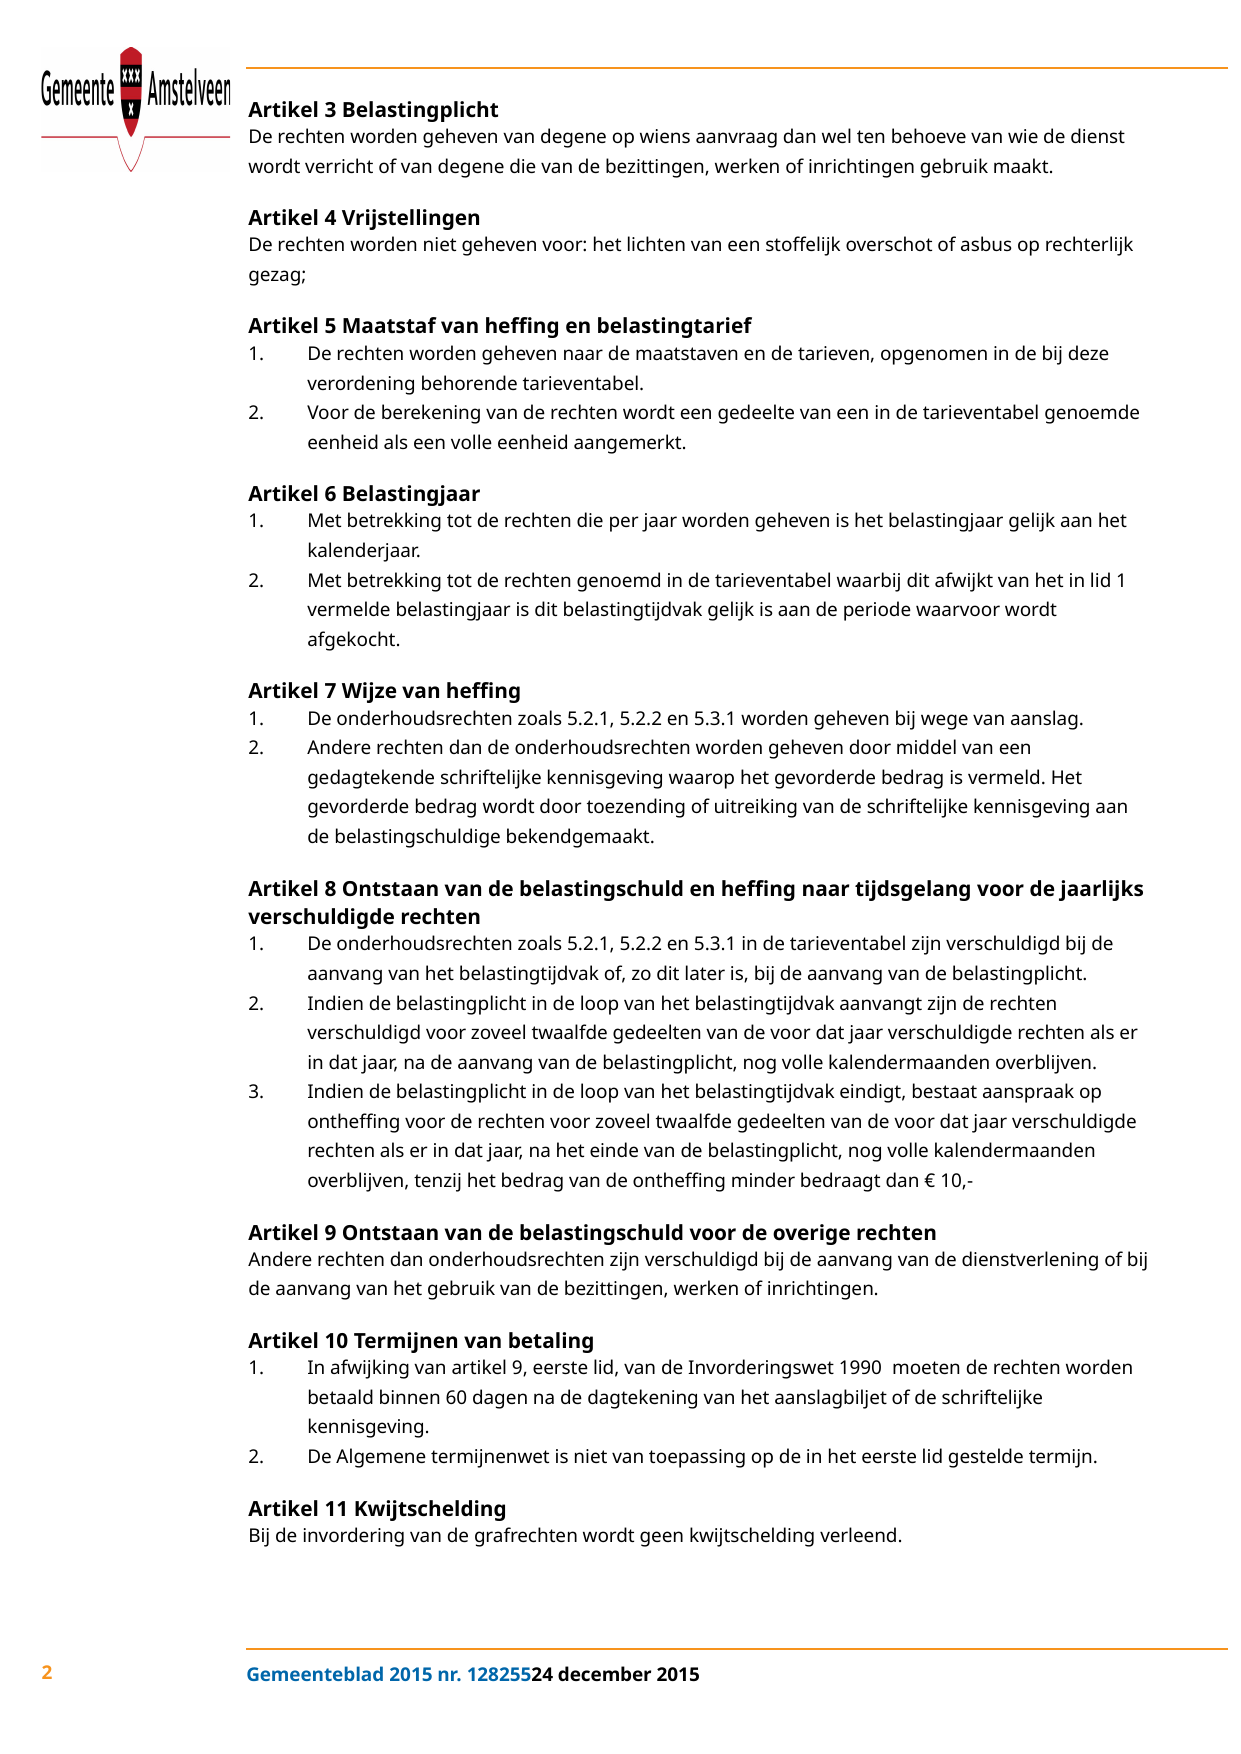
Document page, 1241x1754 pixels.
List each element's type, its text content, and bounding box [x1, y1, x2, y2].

text Artikel 8 Ontstaan van de belastingschuld en heffing naar tijdsgelang voor de jaarlijks verschuldigde rechten [248, 874, 1152, 931]
text Bij de invordering van de grafrechten wordt geen kwijtschelding verleend. [248, 1522, 1152, 1548]
text Artikel 11 Kwijtschelding [248, 1494, 1152, 1522]
text Artikel 10 Termijnen van betaling [248, 1326, 1152, 1354]
list Andere rechten dan de onderhoudsrechten worden geheven door middel van een gedagtekende schriftelijke kennisgeving waarop het gevorderde bedrag is vermeld. Het gevorderde bedrag wordt door toezending of uitreiking van de schriftelijke kennisgeving aan de belastingschuldige bekendgemaakt. [248, 734, 1152, 849]
text Artikel 3 Belastingplicht [248, 95, 1152, 123]
text De rechten worden niet geheven voor: het lichten van een stoffelijk overschot of asbus op rechterlijk gezag; [248, 232, 1152, 287]
list Voor de berekening van de rechten wordt een gedeelte van een in de tarieventabel genoemde eenheid als een volle eenheid aangemerkt. [248, 399, 1152, 454]
text Artikel 9 Ontstaan van de belastingschuld voor de overige rechten [248, 1218, 1152, 1246]
list Met betrekking tot de rechten die per jaar worden geheven is het belastingjaar gelijk aan het kalenderjaar. [248, 508, 1152, 563]
list In afwijking van artikel 9, eerste lid, van de Invorderingswet 1990 moeten de rechten worden betaald binnen 60 dagen na de dagtekening van het aanslagbiljet of de schriftelijke kennisgeving. [248, 1354, 1152, 1439]
list Indien de belastingplicht in de loop van het belastingtijdvak eindigt, bestaat aanspraak op ontheffing voor de rechten voor zoveel twaalfde gedeelten van de voor dat jaar verschuldigde rechten als er in dat jaar, na het einde van de belastingplicht, nog volle kalendermaanden overblijven, tenzij het bedrag van de ontheffing minder bedraagt dan € 10,- [248, 1078, 1152, 1193]
list Indien de belastingplicht in de loop van het belastingtijdvak aanvangt zijn de rechten verschuldigd voor zoveel twaalfde gedeelten van de voor dat jaar verschuldigde rechten als er in dat jaar, na de aanvang van de belastingplicht, nog volle kalendermaanden overblijven. [248, 990, 1152, 1074]
list De rechten worden geheven naar de maatstaven en de tarieven, opgenomen in de bij deze verordening behorende tarieventabel. [248, 340, 1152, 395]
list Met betrekking tot de rechten genoemd in de tarieventabel waarbij dit afwijkt van het in lid 1 vermelde belastingjaar is dit belastingtijdvak gelijk is aan de periode waarvoor wordt afgekocht. [248, 567, 1152, 652]
text Artikel 6 Belastingjaar [248, 479, 1152, 508]
list De Algemene termijnenwet is niet van toepassing op de in het eerste lid gestelde termijn. [248, 1443, 1152, 1469]
text Andere rechten dan onderhoudsrechten zijn verschuldigd bij de aanvang van de dienstverlening of bij de aanvang van het gebruik van de bezittingen, werken of inrichtingen. [248, 1246, 1152, 1301]
text Artikel 7 Wijze van heffing [248, 676, 1152, 705]
list De onderhoudsrechten zoals 5.2.1, 5.2.2 en 5.3.1 worden geheven bij wege van aanslag. [248, 705, 1152, 731]
text Artikel 5 Maatstaf van heffing en belastingtarief [248, 312, 1152, 340]
text De rechten worden geheven van degene op wiens aanvraag dan wel ten behoeve van wie de dienst wordt verricht of van degene die van de bezittingen, werken of inrichtingen gebruik maakt. [248, 123, 1152, 178]
text Artikel 4 Vrijstellingen [248, 203, 1152, 232]
list De onderhoudsrechten zoals 5.2.1, 5.2.2 en 5.3.1 in de tarieventabel zijn verschuldigd bij de aanvang van het belastingtijdvak of, zo dit later is, bij de aanvang van de belastingplicht. [248, 931, 1152, 986]
picture [41, 47, 231, 172]
